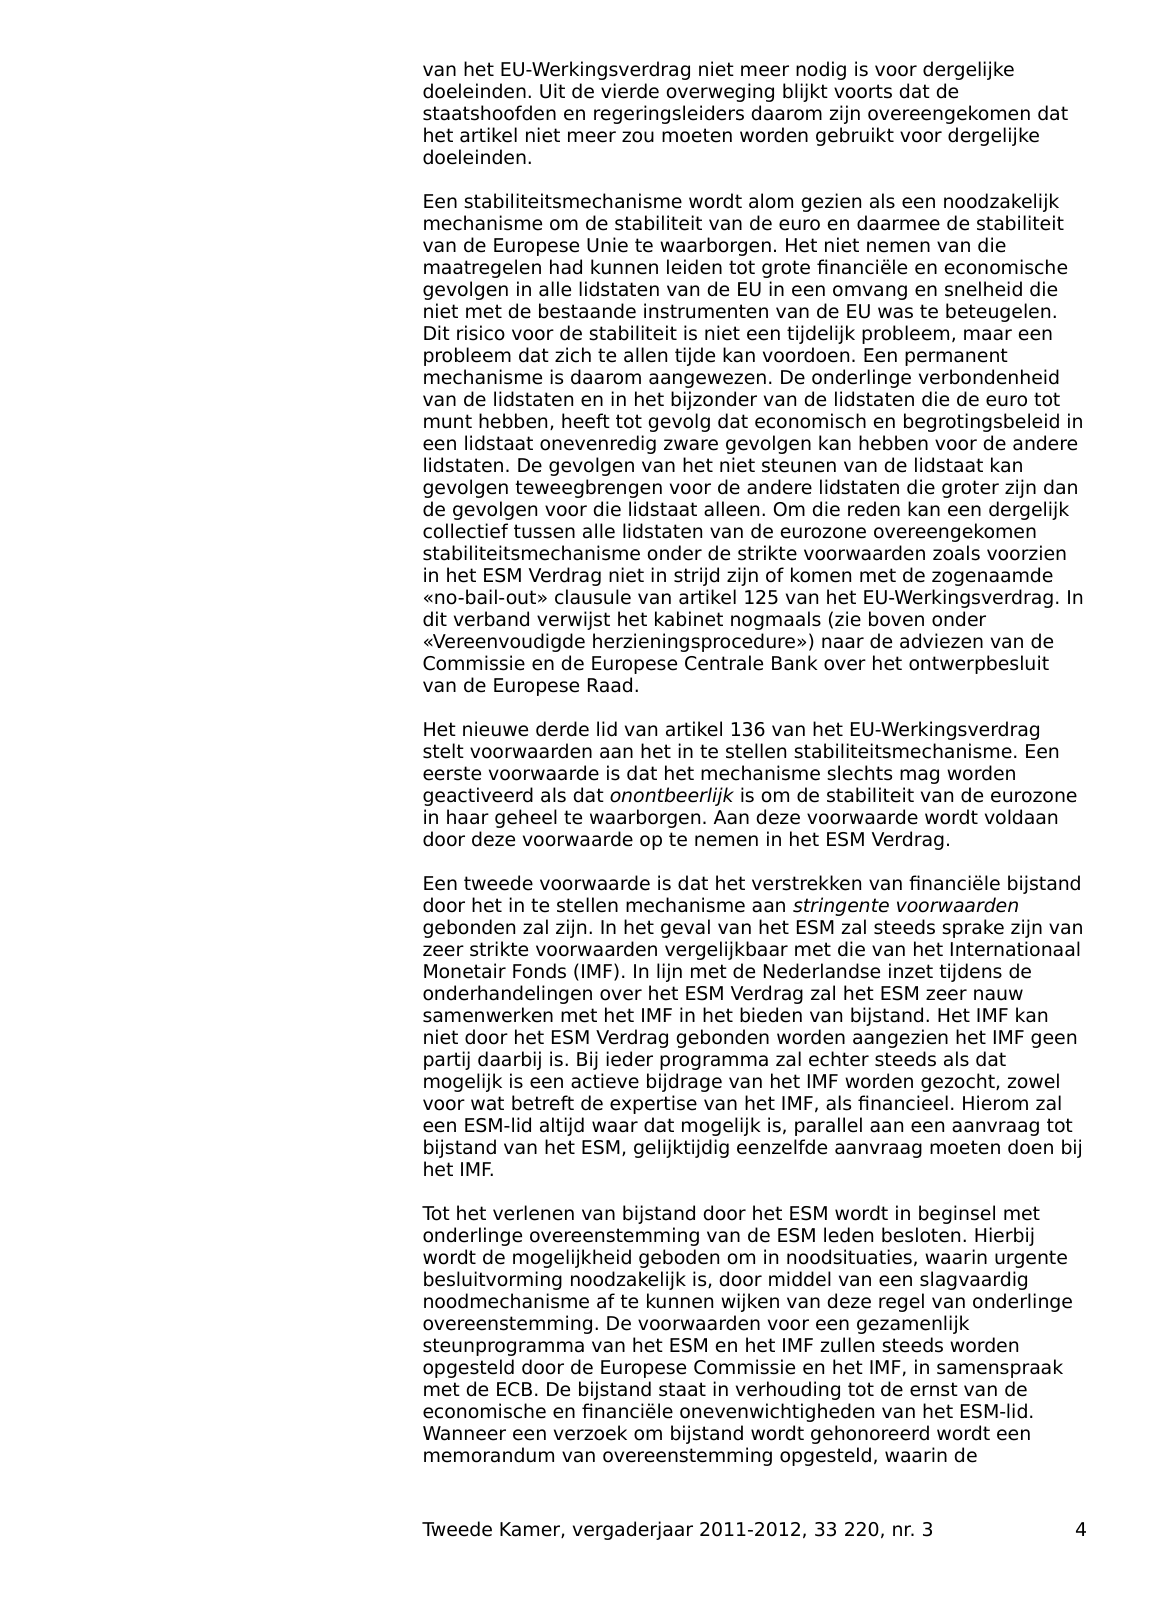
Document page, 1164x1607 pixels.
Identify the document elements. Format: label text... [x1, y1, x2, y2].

text Tot het verlenen van bijstand door het ESM wordt in beginsel met onderlinge overeenstemming van de ESM leden besloten. Hierbij wordt de mogelijkheid geboden om in noodsituaties, waarin urgente besluitvorming noodzakelijk is, door middel van een slagvaardig noodmechanisme af te kunnen wijken van deze regel van onderlinge overeenstemming. De voorwaarden voor een gezamenlijk steunprogramma van het ESM en het IMF zullen steeds worden opgesteld door de Europese Commissie en het IMF, in samenspraak met de ECB. De bijstand staat in verhouding tot de ernst van de economische en financiële onevenwichtigheden van het ESM-lid. Wanneer een verzoek om bijstand wordt gehonoreerd wordt een memorandum van overeenstemming opgesteld, waarin de [422, 1203, 1087, 1467]
text van het EU-Werkingsverdrag niet meer nodig is voor dergelijke doeleinden. Uit de vierde overweging blijkt voorts dat de staatshoofden en regeringsleiders daarom zijn overeengekomen dat het artikel niet meer zou moeten worden gebruikt voor dergelijke doeleinden. [422, 59, 1087, 169]
text Een stabiliteitsmechanisme wordt alom gezien als een noodzakelijk mechanisme om de stabiliteit van de euro en daarmee de stabiliteit van de Europese Unie te waarborgen. Het niet nemen van die maatregelen had kunnen leiden tot grote financiële en economische gevolgen in alle lidstaten van de EU in een omvang en snelheid die niet met de bestaande instrumenten van de EU was te beteugelen. Dit risico voor de stabiliteit is niet een tijdelijk probleem, maar een probleem dat zich te allen tijde kan voordoen. Een permanent mechanisme is daarom aangewezen. De onderlinge verbondenheid van de lidstaten en in het bijzonder van de lidstaten die de euro tot munt hebben, heeft tot gevolg dat economisch en begrotingsbeleid in een lidstaat onevenredig zware gevolgen kan hebben voor de andere lidstaten. De gevolgen van het niet steunen van de lidstaat kan gevolgen teweegbrengen voor de andere lidstaten die groter zijn dan de gevolgen voor die lidstaat alleen. Om die reden kan een dergelijk collectief tussen alle lidstaten van de eurozone overeengekomen stabiliteitsmechanisme onder de strikte voorwaarden zoals voorzien in het ESM Verdrag niet in strijd zijn of komen met de zogenaamde «no-bail-out» clausule van artikel 125 van het EU-Werkingsverdrag. In dit verband verwijst het kabinet nogmaals (zie boven onder «Vereenvoudigde herzieningsprocedure») naar de adviezen van de Commissie en de Europese Centrale Bank over het ontwerpbesluit van de Europese Raad. [422, 191, 1087, 697]
text Een tweede voorwaarde is dat het verstrekken van financiële bijstand door het in te stellen mechanisme aan stringente voorwaarden gebonden zal zijn. In het geval van het ESM zal steeds sprake zijn van zeer strikte voorwaarden vergelijkbaar met die van het Internationaal Monetair Fonds (IMF). In lijn met de Nederlandse inzet tijdens de onderhandelingen over het ESM Verdrag zal het ESM zeer nauw samenwerken met het IMF in het bieden van bijstand. Het IMF kan niet door het ESM Verdrag gebonden worden aangezien het IMF geen partij daarbij is. Bij ieder programma zal echter steeds als dat mogelijk is een actieve bijdrage van het IMF worden gezocht, zowel voor wat betreft de expertise van het IMF, als financieel. Hierom zal een ESM-lid altijd waar dat mogelijk is, parallel aan een aanvraag tot bijstand van het ESM, gelijktijdig eenzelfde aanvraag moeten doen bij het IMF. [422, 873, 1087, 1181]
text Het nieuwe derde lid van artikel 136 van het EU-Werkingsverdrag stelt voorwaarden aan het in te stellen stabiliteitsmechanisme. Een eerste voorwaarde is dat het mechanisme slechts mag worden geactiveerd als dat onontbeerlijk is om de stabiliteit van de eurozone in haar geheel te waarborgen. Aan deze voorwaarde wordt voldaan door deze voorwaarde op te nemen in het ESM Verdrag. [422, 719, 1087, 851]
